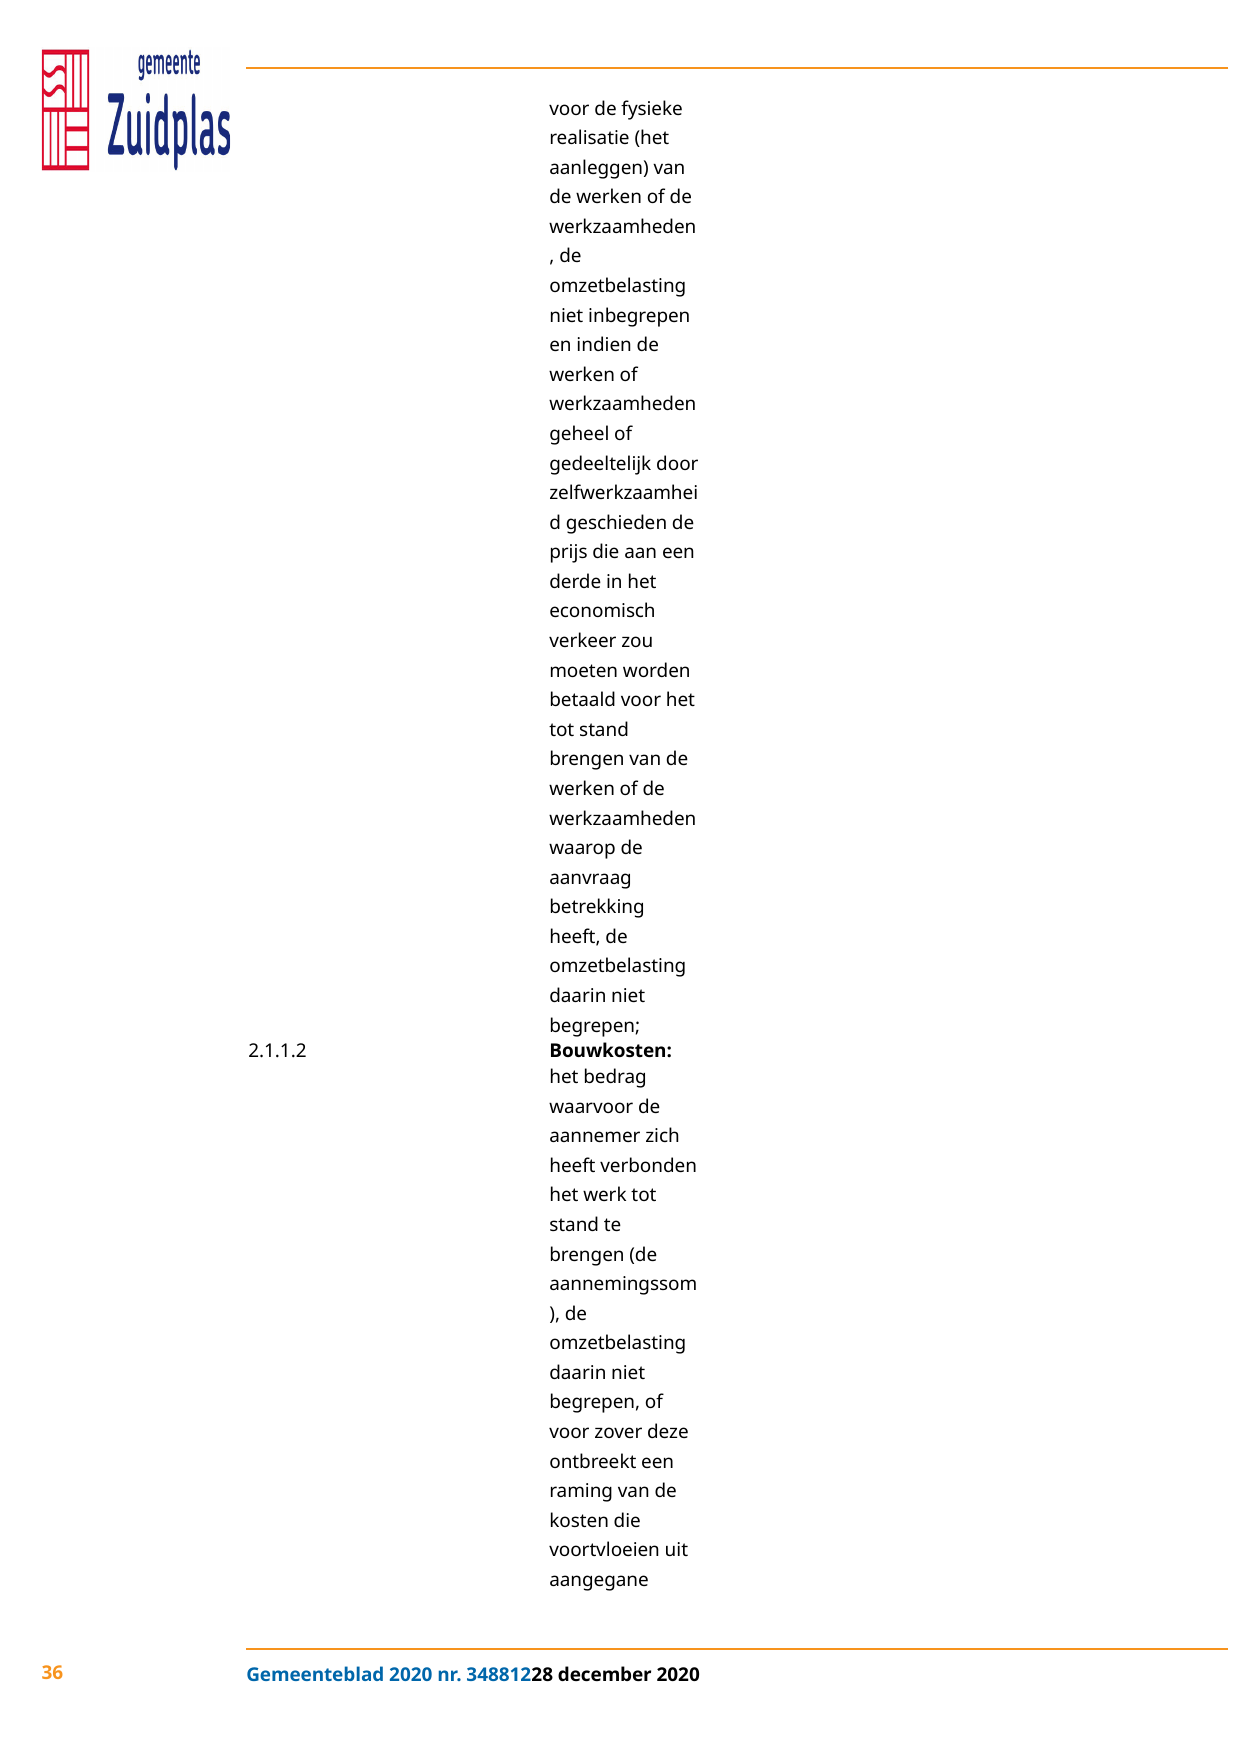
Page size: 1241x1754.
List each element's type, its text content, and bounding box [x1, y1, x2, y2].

table_cell [700, 1038, 850, 1063]
table_cell [850, 1038, 1001, 1063]
table_cell [1001, 1089, 1152, 1592]
table_cell [850, 95, 1001, 1038]
picture [41, 47, 231, 172]
table_cell Bouwkosten: [549, 1038, 700, 1063]
table_cell [248, 1063, 549, 1592]
table_cell [850, 1063, 1001, 1592]
table_cell voor de fysieke realisatie (het aanleggen) van de werken of de werkzaamheden, de omzetbelasting niet inbegrepen en indien de werken of werkzaamheden geheel of gedeeltelijk door zelfwerkzaamheid geschieden de prijs die aan een derde in het economisch verkeer zou moeten worden betaald voor het tot stand brengen van de werken of de werkzaamheden waarop de aanvraag betrekking heeft, de omzetbelasting daarin niet begrepen; [549, 95, 700, 1038]
table_cell het bedrag waarvoor de aannemer zich heeft verbonden het werk tot stand te brengen (de aannemingssom), de omzetbelasting daarin niet begrepen, of voor zover deze ontbreekt een raming van de kosten die voortvloeien uit aangegane [549, 1063, 700, 1592]
table_cell [1001, 95, 1152, 1038]
table_cell [700, 1063, 850, 1592]
table_cell [700, 95, 850, 1038]
table_cell 2.1.1.2 [248, 1038, 549, 1063]
table_cell [248, 95, 549, 1038]
